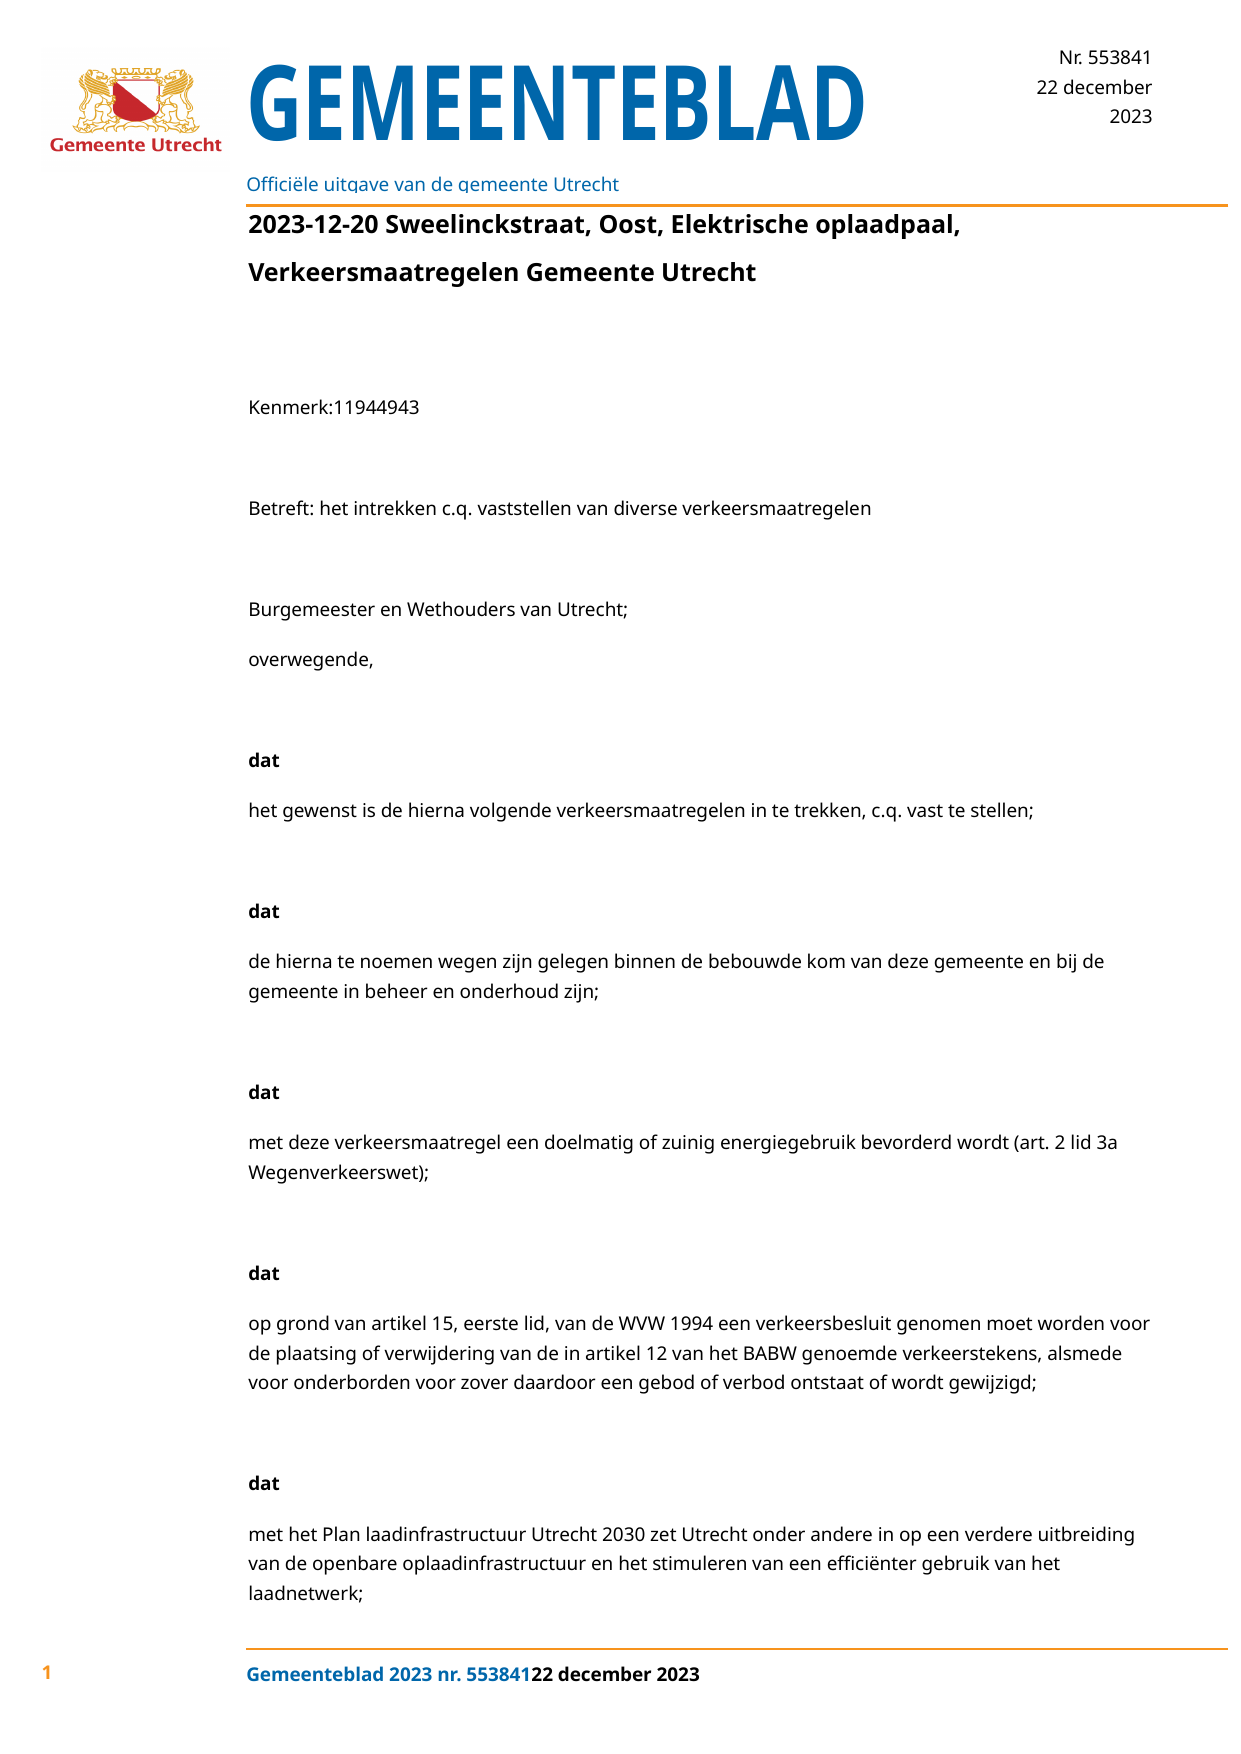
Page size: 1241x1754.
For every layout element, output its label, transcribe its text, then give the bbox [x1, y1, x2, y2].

text dat [248, 1079, 1152, 1105]
text met deze verkeersmaatregel een doelmatig of zuinig energiegebruik bevorderd wordt (art. 2 lid 3a Wegenverkeerswet); [248, 1129, 1152, 1185]
text Betreft: het intrekken c.q. vaststellen van diverse verkeersmaatregelen [248, 495, 1152, 521]
text op grond van artikel 15, eerste lid, van de WVW 1994 een verkeersbesluit genomen moet worden voor de plaatsing of verwijdering van de in artikel 12 van het BABW genoemde verkeerstekens, alsmede voor onderborden voor zover daardoor een gebod of verbod ontstaat of wordt gewijzigd; [248, 1310, 1152, 1395]
text dat [248, 747, 1152, 773]
text dat [248, 1470, 1152, 1496]
text de hierna te noemen wegen zijn gelegen binnen de bebouwde kom van deze gemeente en bij de gemeente in beheer en onderhoud zijn; [248, 949, 1152, 1004]
text 2023-12-20 Sweelinckstraat, Oost, Elektrische oplaadpaal, Verkeersmaatregelen Gemeente Utrecht [248, 207, 1152, 288]
text met het Plan laadinfrastructuur Utrecht 2030 zet Utrecht onder andere in op een verdere uitbreiding van de openbare oplaadinfrastructuur en het stimuleren van een efficiënter gebruik van het laadnetwerk; [248, 1521, 1152, 1606]
text het gewenst is de hierna volgende verkeersmaatregelen in te trekken, c.q. vast te stellen; [248, 797, 1152, 823]
text dat [248, 898, 1152, 924]
text overwegende, [248, 646, 1152, 672]
picture [41, 47, 231, 172]
text Kenmerk:11944943 [248, 394, 1152, 420]
text dat [248, 1260, 1152, 1286]
text Burgemeester en Wethouders van Utrecht; [248, 596, 1152, 621]
